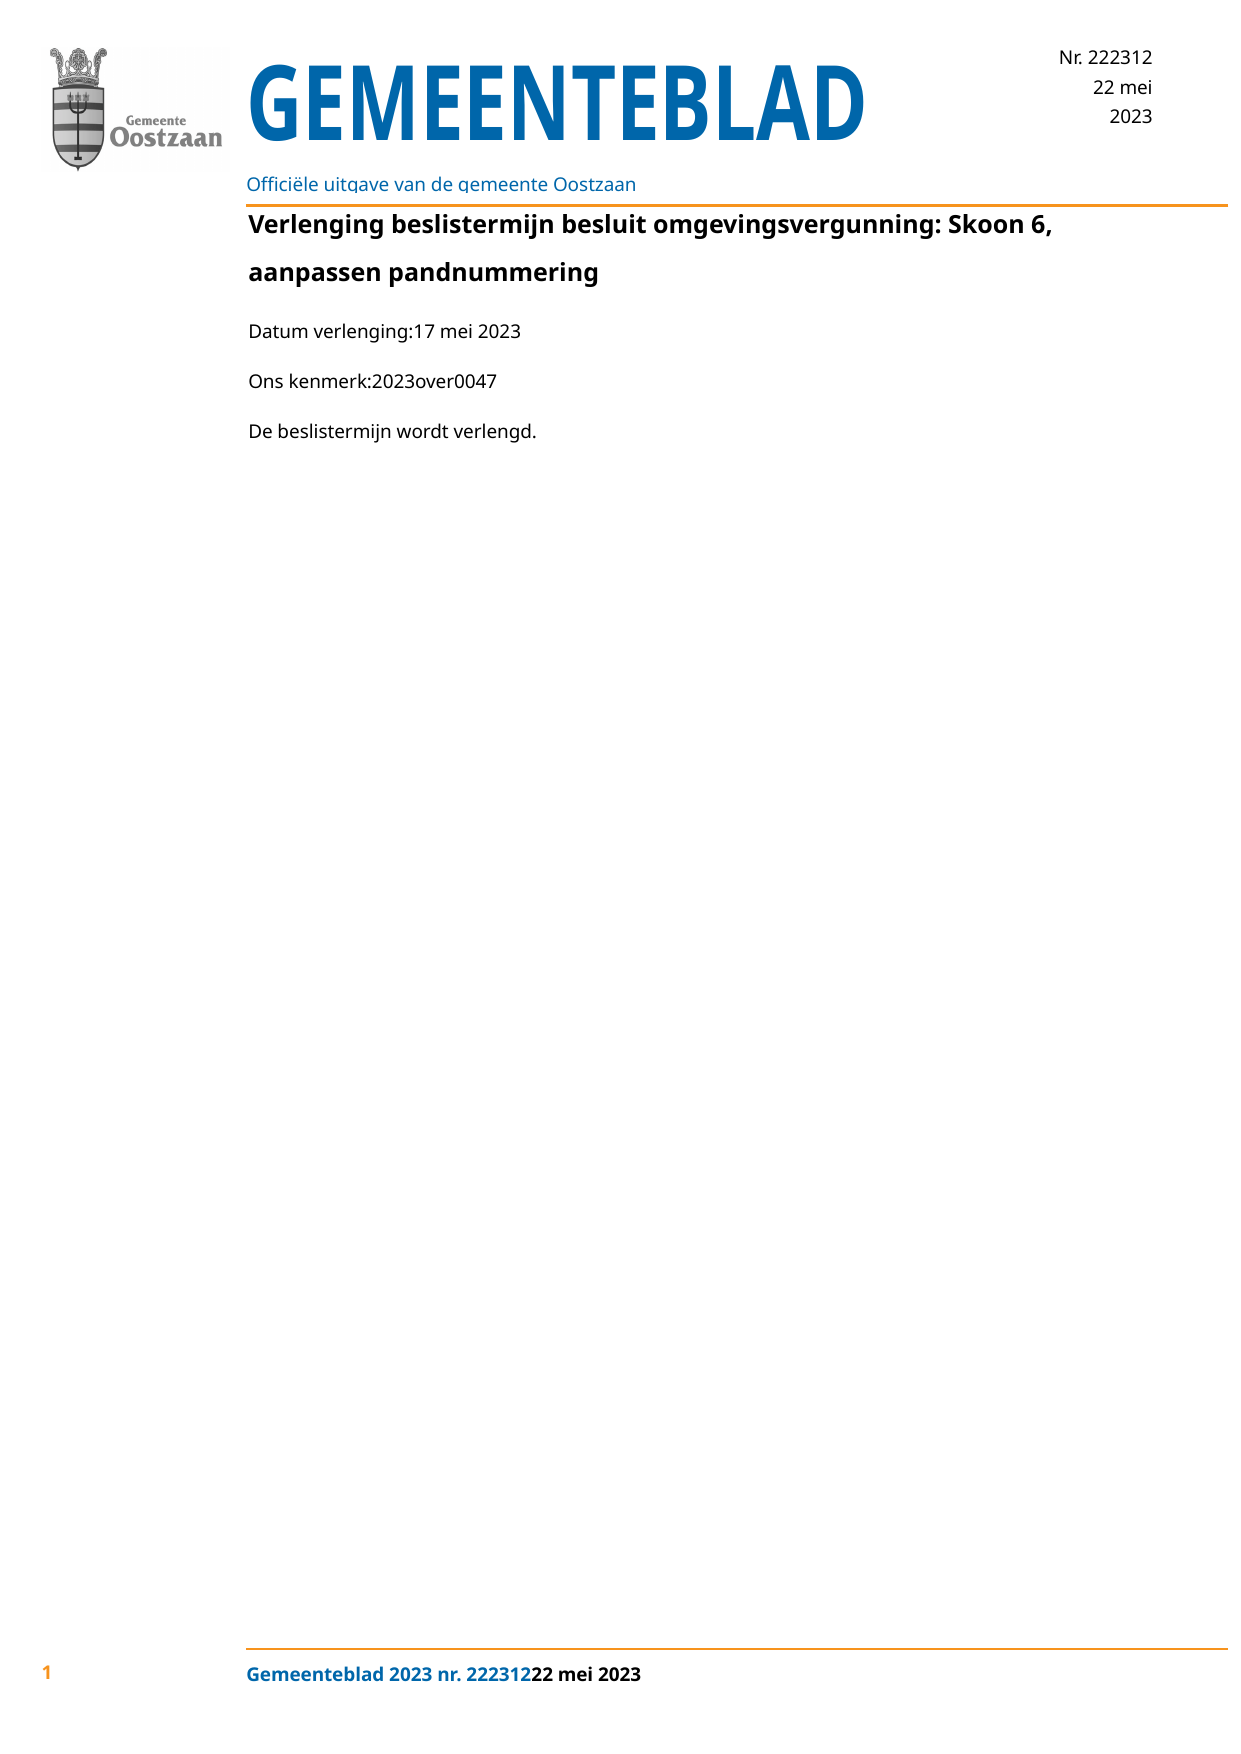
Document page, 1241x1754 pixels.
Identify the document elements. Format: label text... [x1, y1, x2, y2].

text De beslistermijn wordt verlengd. [248, 419, 1152, 444]
text Verlenging beslistermijn besluit omgevingsvergunning: Skoon 6, aanpassen pandnummering [248, 207, 1152, 288]
text Ons kenmerk:2023over0047 [248, 368, 1152, 394]
text Datum verlenging:17 mei 2023 [248, 318, 1152, 344]
picture [41, 47, 231, 172]
